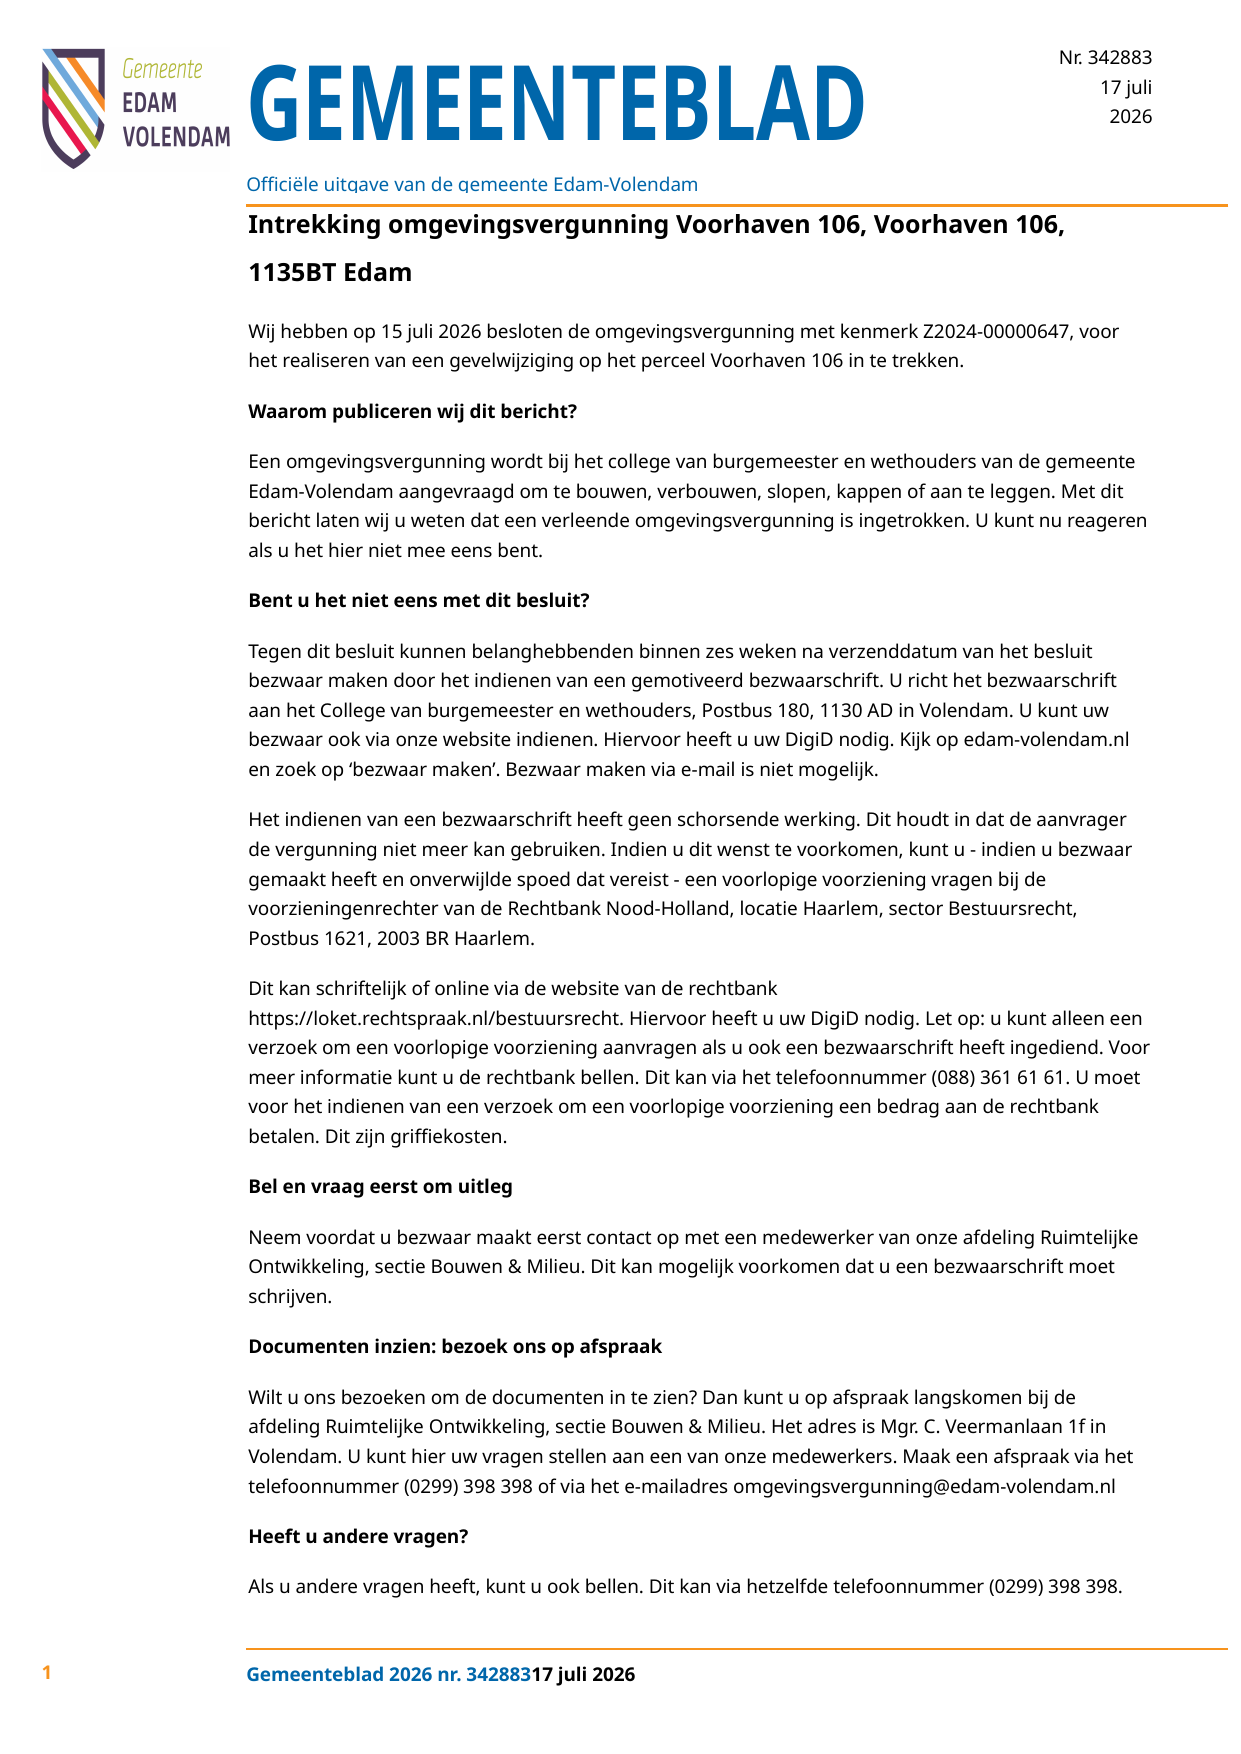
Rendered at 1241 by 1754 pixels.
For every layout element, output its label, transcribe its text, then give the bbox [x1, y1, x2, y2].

text Waarom publiceren wij dit bericht? [248, 398, 1152, 424]
text Bel en vraag eerst om uitleg [248, 1174, 1152, 1199]
picture [41, 47, 231, 172]
text Bent u het niet eens met dit besluit? [248, 587, 1152, 613]
text Als u andere vragen heeft, kunt u ook bellen. Dit kan via hetzelfde telefoonnummer (0299) 398 398. [248, 1574, 1152, 1599]
text Neem voordat u bezwaar maakt eerst contact op met een medewerker van onze afdeling Ruimtelijke Ontwikkeling, sectie Bouwen & Milieu. Dit kan mogelijk voorkomen dat u een bezwaarschrift moet schrijven. [248, 1224, 1152, 1309]
text Intrekking omgevingsvergunning Voorhaven 106, Voorhaven 106, 1135BT Edam [248, 207, 1152, 288]
text Wilt u ons bezoeken om de documenten in te zien? Dan kunt u op afspraak langskomen bij de afdeling Ruimtelijke Ontwikkeling, sectie Bouwen & Milieu. Het adres is Mgr. C. Veermanlaan 1f in Volendam. U kunt hier uw vragen stellen aan een van onze medewerkers. Maak een afspraak via het telefoonnummer (0299) 398 398 of via het e-mailadres omgevingsvergunning@edam-volendam.nl [248, 1384, 1152, 1499]
text Een omgevingsvergunning wordt bij het college van burgemeester en wethouders van de gemeente Edam-Volendam aangevraagd om te bouwen, verbouwen, slopen, kappen of aan te leggen. Met dit bericht laten wij u weten dat een verleende omgevingsvergunning is ingetrokken. U kunt nu reageren als u het hier niet mee eens bent. [248, 448, 1152, 563]
text Wij hebben op 15 juli 2026 besloten de omgevingsvergunning met kenmerk Z2024-00000647, voor het realiseren van een gevelwijziging op het perceel Voorhaven 106 in te trekken. [248, 318, 1152, 373]
text Documenten inzien: bezoek ons op afspraak [248, 1334, 1152, 1359]
text Dit kan schriftelijk of online via de website van de rechtbank https://loket.rechtspraak.nl/bestuursrecht. Hiervoor heeft u uw DigiD nodig. Let op: u kunt alleen een verzoek om een voorlopige voorziening aanvragen als u ook een bezwaarschrift heeft ingediend. Voor meer informatie kunt u de rechtbank bellen. Dit kan via het telefoonnummer (088) 361 61 61. U moet voor het indienen van een verzoek om een voorlopige voorziening een bedrag aan de rechtbank betalen. Dit zijn griffiekosten. [248, 975, 1152, 1149]
text Tegen dit besluit kunnen belanghebbenden binnen zes weken na verzenddatum van het besluit bezwaar maken door het indienen van een gemotiveerd bezwaarschrift. U richt het bezwaarschrift aan het College van burgemeester en wethouders, Postbus 180, 1130 AD in Volendam. U kunt uw bezwaar ook via onze website indienen. Hiervoor heeft u uw DigiD nodig. Kijk op edam-volendam.nl en zoek op ‘bezwaar maken’. Bezwaar maken via e-mail is niet mogelijk. [248, 638, 1152, 782]
text Het indienen van een bezwaarschrift heeft geen schorsende werking. Dit houdt in dat de aanvrager de vergunning niet meer kan gebruiken. Indien u dit wenst te voorkomen, kunt u - indien u bezwaar gemaakt heeft en onverwijlde spoed dat vereist - een voorlopige voorziening vragen bij de voorzieningenrechter van de Rechtbank Nood-Holland, locatie Haarlem, sector Bestuursrecht, Postbus 1621, 2003 BR Haarlem. [248, 807, 1152, 951]
text Heeft u andere vragen? [248, 1523, 1152, 1549]
